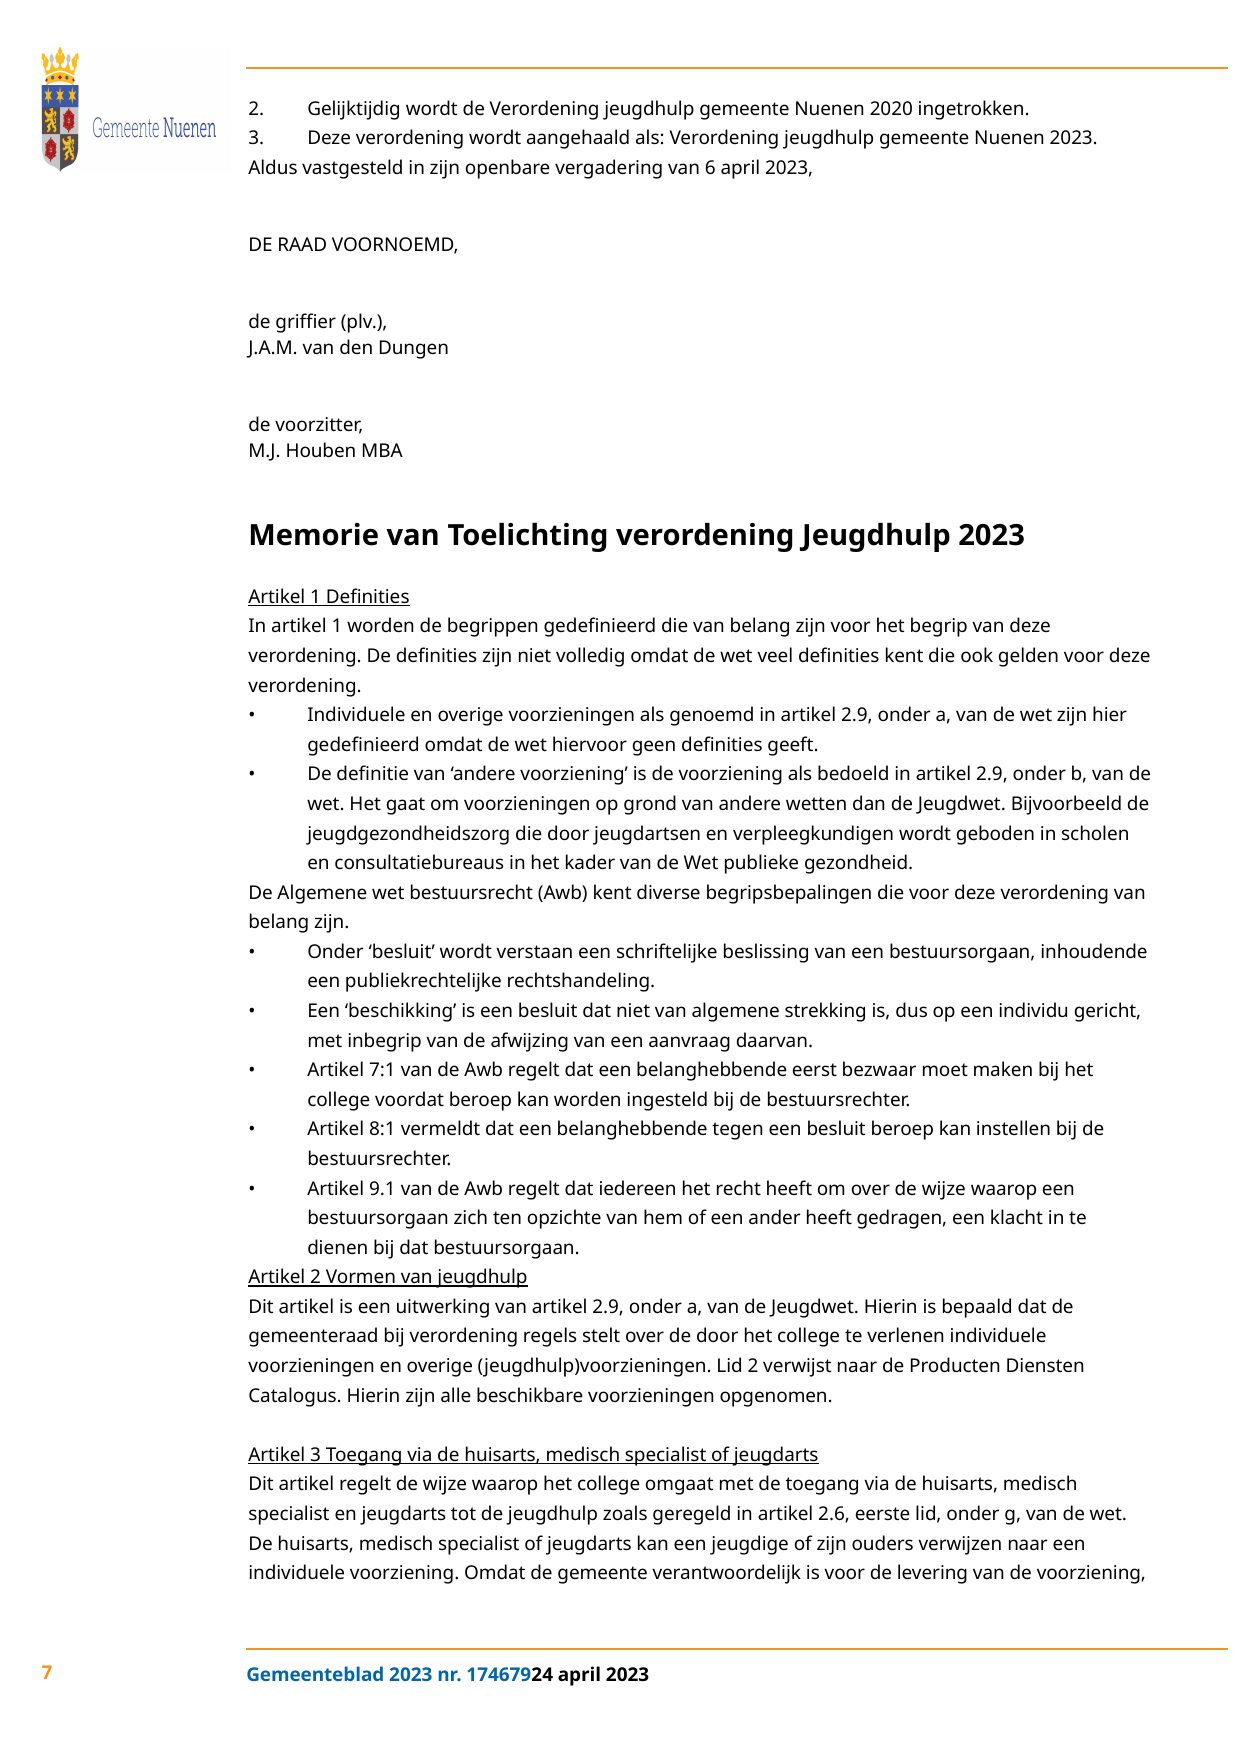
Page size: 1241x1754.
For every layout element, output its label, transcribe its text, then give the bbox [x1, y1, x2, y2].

text Dit artikel is een uitwerking van artikel 2.9, onder a, van de Jeugdwet. Hierin is bepaald dat de gemeenteraad bij verordening regels stelt over de door het college te verlenen individuele voorzieningen en overige (jeugdhulp)voorzieningen. Lid 2 verwijst naar de Producten Diensten Catalogus. Hierin zijn alle beschikbare voorzieningen opgenomen. [248, 1293, 1152, 1407]
text Artikel 1 Definities [248, 583, 1152, 609]
text M.J. Houben MBA [248, 437, 1152, 463]
text Artikel 3 Toegang via de huisarts, medisch specialist of jeugdarts [248, 1441, 1152, 1467]
list Individuele en overige voorzieningen als genoemd in artikel 2.9, onder a, van de wet zijn hier gedefinieerd omdat de wet hiervoor geen definities geeft. [248, 701, 1152, 757]
list Artikel 8:1 vermeldt dat een belanghebbende tegen een besluit beroep kan instellen bij de bestuursrechter. [248, 1116, 1152, 1171]
list Artikel 7:1 van de Awb regelt dat een belanghebbende eerst bezwaar moet maken bij het college voordat beroep kan worden ingesteld bij de bestuursrechter. [248, 1056, 1152, 1112]
list Onder ‘besluit’ wordt verstaan een schriftelijke beslissing van een bestuursorgaan, inhoudende een publiekrechtelijke rechtshandeling. [248, 938, 1152, 993]
picture [41, 47, 231, 172]
text Memorie van Toelichting verordening Jeugdhulp 2023 [248, 514, 1152, 554]
text Dit artikel regelt de wijze waarop het college omgaat met de toegang via de huisarts, medisch specialist en jeugdarts tot de jeugdhulp zoals geregeld in artikel 2.6, eerste lid, onder g, van de wet. De huisarts, medisch specialist of jeugdarts kan een jeugdige of zijn ouders verwijzen naar een individuele voorziening. Omdat de gemeente verantwoordelijk is voor de levering van de voorziening, [248, 1471, 1152, 1585]
text de voorzitter, [248, 411, 1152, 437]
list Artikel 9.1 van de Awb regelt dat iedereen het recht heeft om over de wijze waarop een bestuursorgaan zich ten opzichte van hem of een ander heeft gedragen, een klacht in te dienen bij dat bestuursorgaan. [248, 1175, 1152, 1259]
list Gelijktijdig wordt de Verordening jeugdhulp gemeente Nuenen 2020 ingetrokken. [248, 95, 1152, 121]
list Deze verordening wordt aangehaald als: Verordening jeugdhulp gemeente Nuenen 2023. [248, 124, 1152, 150]
text Aldus vastgesteld in zijn openbare vergadering van 6 april 2023, [248, 154, 1152, 180]
text Artikel 2 Vormen van jeugdhulp [248, 1263, 1152, 1289]
list Een ‘beschikking’ is een besluit dat niet van algemene strekking is, dus op een individu gericht, met inbegrip van de afwijzing van een aanvraag daarvan. [248, 997, 1152, 1052]
text de griffier (plv.), [248, 308, 1152, 334]
text In artikel 1 worden de begrippen gedefinieerd die van belang zijn voor het begrip van deze verordening. De definities zijn niet volledig omdat de wet veel definities kent die ook gelden voor deze verordening. [248, 613, 1152, 697]
text DE RAAD VOORNOEMD, [248, 231, 1152, 257]
text De Algemene wet bestuursrecht (Awb) kent diverse begripsbepalingen die voor deze verordening van belang zijn. [248, 879, 1152, 934]
list De definitie van ‘andere voorziening’ is de voorziening als bedoeld in artikel 2.9, onder b, van de wet. Het gaat om voorzieningen op grond van andere wetten dan de Jeugdwet. Bijvoorbeeld de jeugdgezondheidszorg die door jeugdartsen en verpleegkundigen wordt geboden in scholen en consultatiebureaus in het kader van de Wet publieke gezondheid. [248, 761, 1152, 875]
text J.A.M. van den Dungen [248, 334, 1152, 360]
